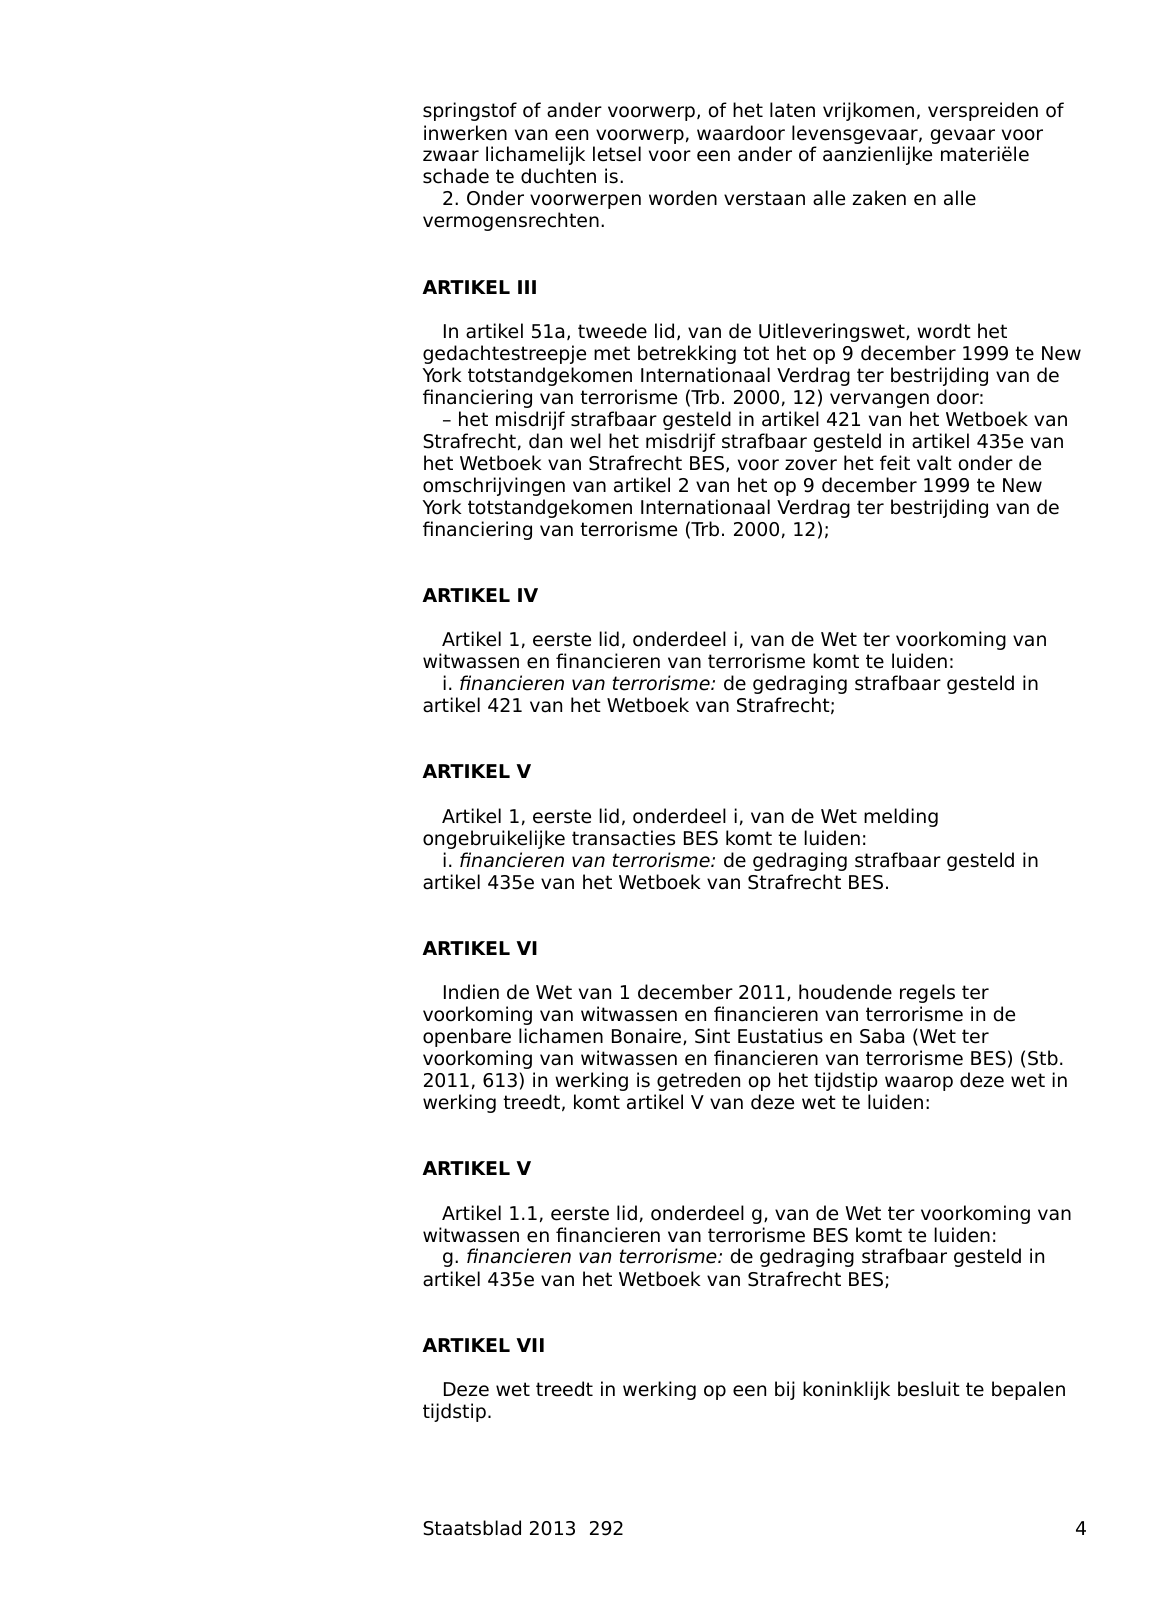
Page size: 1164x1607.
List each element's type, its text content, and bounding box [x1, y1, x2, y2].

subtitle ARTIKEL VII [422, 1335, 1087, 1357]
text g. financieren van terrorisme: de gedraging strafbaar gesteld in artikel 435e van het Wetboek van Strafrecht BES; [422, 1246, 1087, 1290]
text springstof of ander voorwerp, of het laten vrijkomen, verspreiden of inwerken van een voorwerp, waardoor levensgevaar, gevaar voor zwaar lichamelijk letsel voor een ander of aanzienlijke materiële schade te duchten is. [422, 100, 1087, 188]
subtitle ARTIKEL III [422, 277, 1087, 299]
text i. financieren van terrorisme: de gedraging strafbaar gesteld in artikel 421 van het Wetboek van Strafrecht; [422, 673, 1087, 717]
text Indien de Wet van 1 december 2011, houdende regels ter voorkoming van witwassen en financieren van terrorisme in de openbare lichamen Bonaire, Sint Eustatius en Saba (Wet ter voorkoming van witwassen en financieren van terrorisme BES) (Stb. 2011, 613) in werking is getreden op het tijdstip waarop deze wet in werking treedt, komt artikel V van deze wet te luiden: [422, 982, 1087, 1114]
subtitle ARTIKEL V [422, 1158, 1087, 1180]
text 2. Onder voorwerpen worden verstaan alle zaken en alle vermogensrechten. [422, 188, 1087, 232]
text Deze wet treedt in werking op een bij koninklijk besluit te bepalen tijdstip. [422, 1379, 1087, 1423]
text i. financieren van terrorisme: de gedraging strafbaar gesteld in artikel 435e van het Wetboek van Strafrecht BES. [422, 849, 1087, 893]
subtitle ARTIKEL V [422, 761, 1087, 783]
text Artikel 1, eerste lid, onderdeel i, van de Wet ter voorkoming van witwassen en financieren van terrorisme komt te luiden: [422, 629, 1087, 673]
text Artikel 1.1, eerste lid, onderdeel g, van de Wet ter voorkoming van witwassen en financieren van terrorisme BES komt te luiden: [422, 1202, 1087, 1246]
subtitle ARTIKEL IV [422, 585, 1087, 607]
text Artikel 1, eerste lid, onderdeel i, van de Wet melding ongebruikelijke transacties BES komt te luiden: [422, 806, 1087, 849]
subtitle ARTIKEL VI [422, 938, 1087, 960]
text In artikel 51a, tweede lid, van de Uitleveringswet, wordt het gedachtestreepje met betrekking tot het op 9 december 1999 te New York totstandgekomen Internationaal Verdrag ter bestrijding van de financiering van terrorisme (Trb. 2000, 12) vervangen door: [422, 321, 1087, 409]
text – het misdrijf strafbaar gesteld in artikel 421 van het Wetboek van Strafrecht, dan wel het misdrijf strafbaar gesteld in artikel 435e van het Wetboek van Strafrecht BES, voor zover het feit valt onder de omschrijvingen van artikel 2 van het op 9 december 1999 te New York totstandgekomen Internationaal Verdrag ter bestrijding van de financiering van terrorisme (Trb. 2000, 12); [422, 409, 1087, 541]
